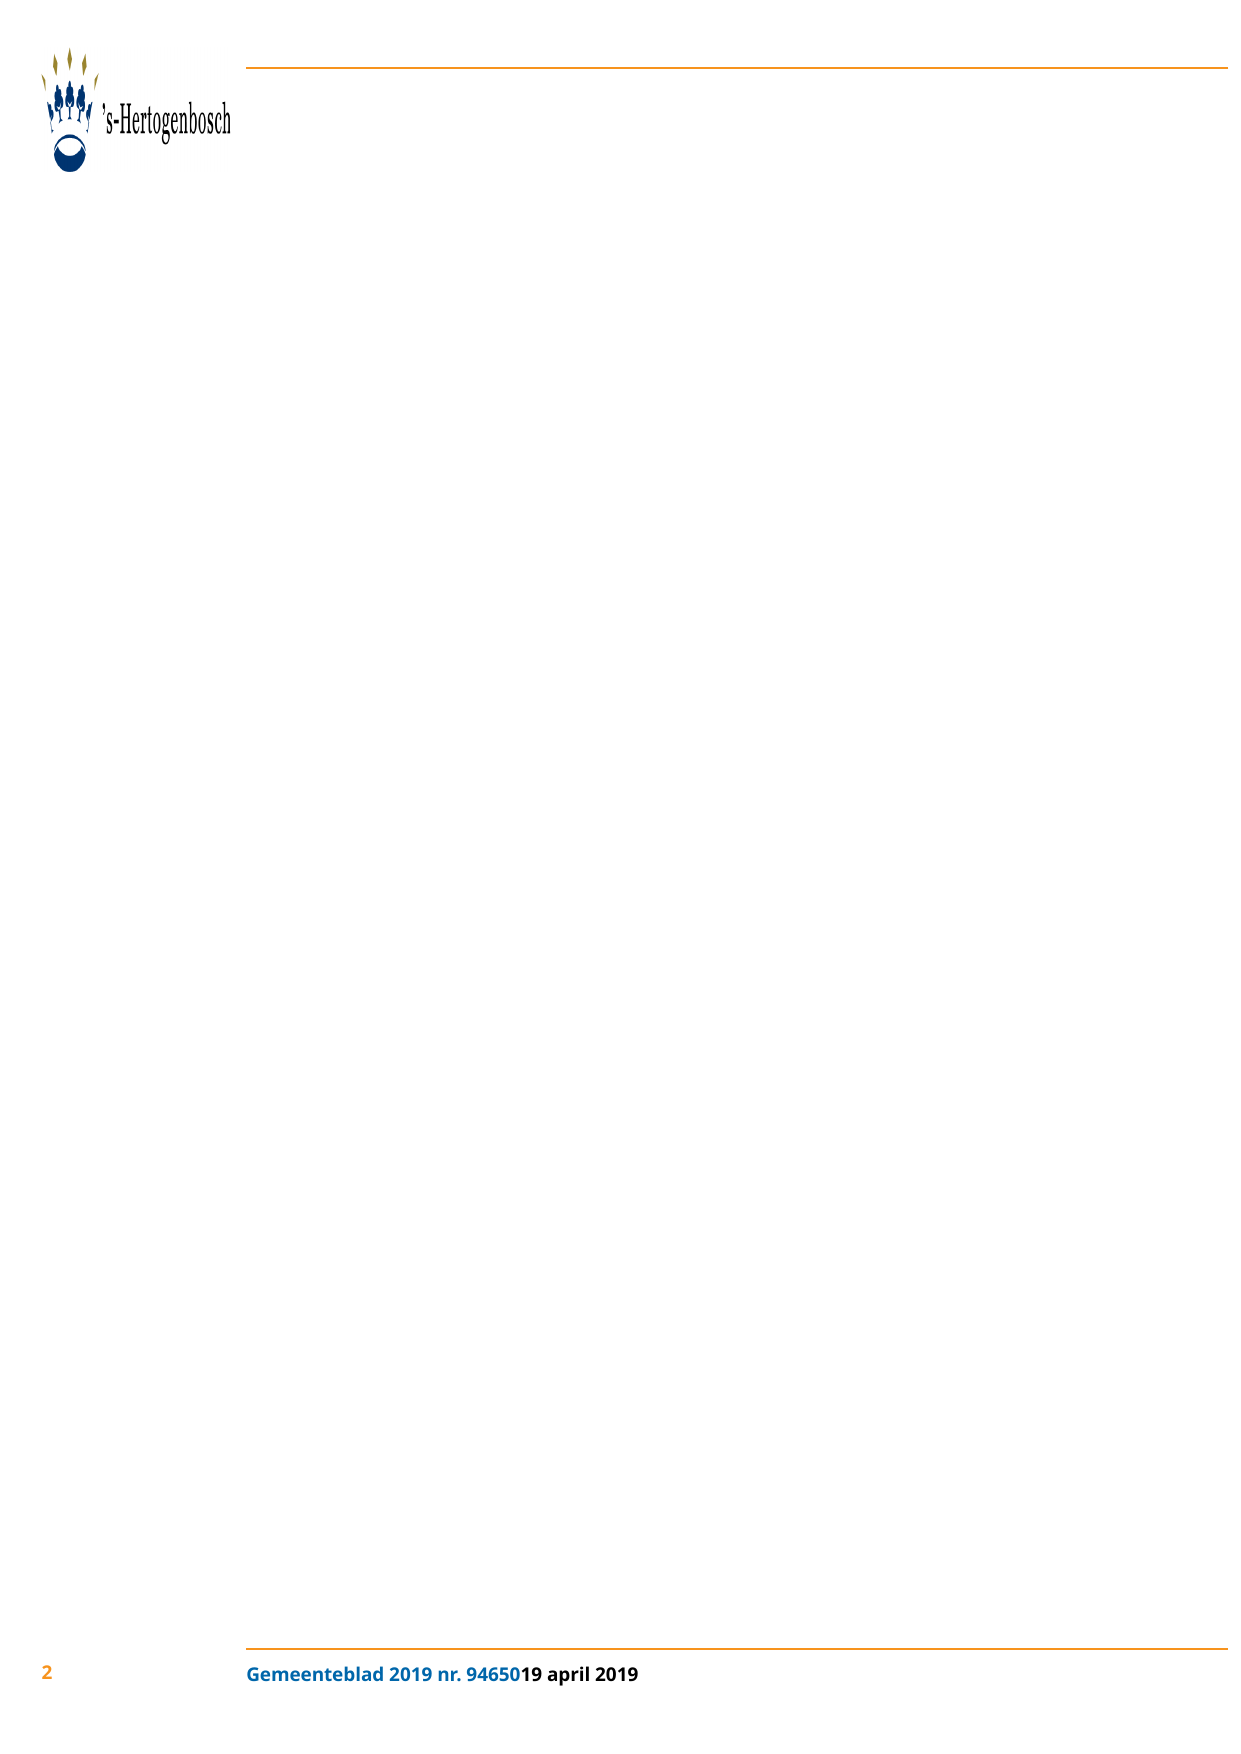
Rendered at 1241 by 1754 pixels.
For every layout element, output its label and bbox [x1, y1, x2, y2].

picture [41, 47, 231, 172]
